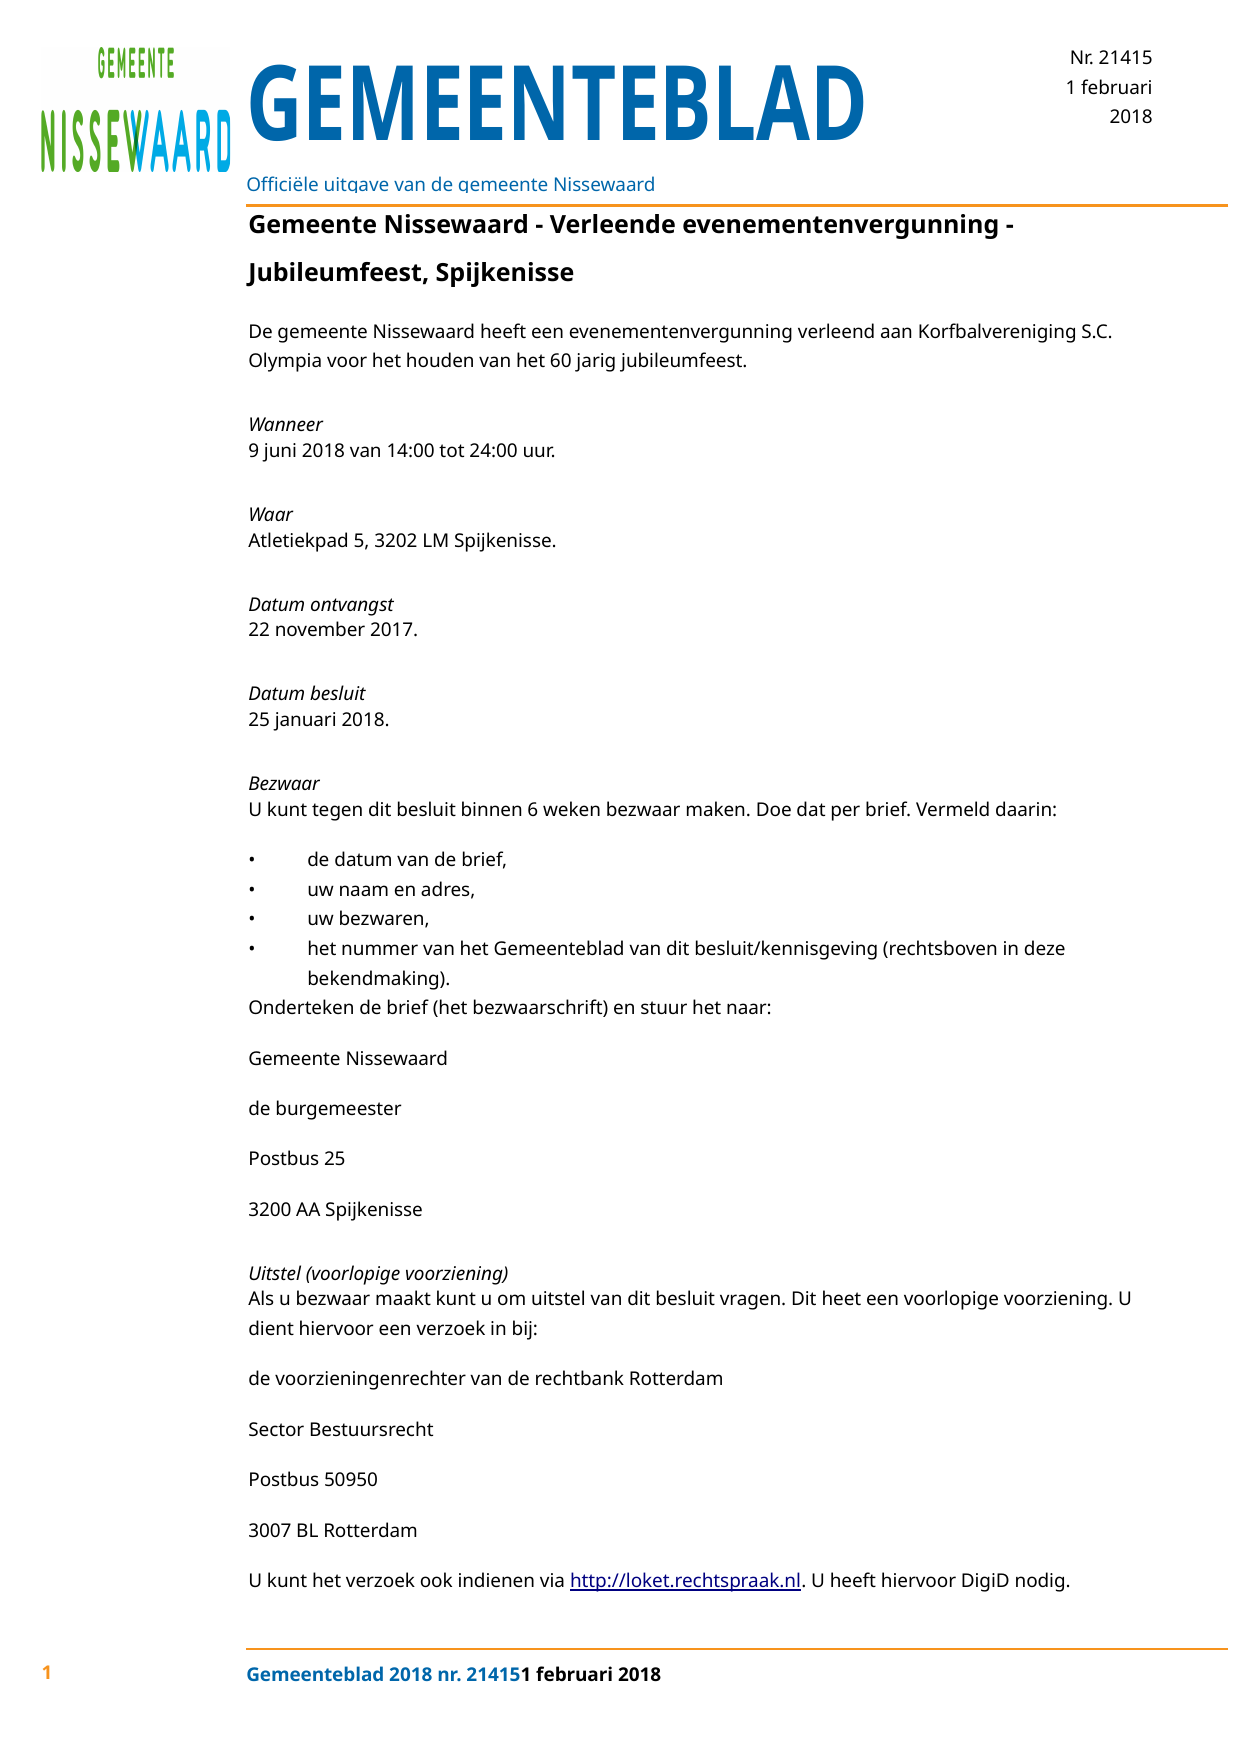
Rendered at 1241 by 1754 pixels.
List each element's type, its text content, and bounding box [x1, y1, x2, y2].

text U kunt tegen dit besluit binnen 6 weken bezwaar maken. Doe dat per brief. Vermeld daarin: [248, 796, 1152, 822]
text Gemeente Nissewaard [248, 1045, 1152, 1070]
text Uitstel (voorlopige voorziening) [248, 1260, 1152, 1286]
picture [154, 157, 165, 172]
text 9 juni 2018 van 14:00 tot 24:00 uur. [248, 437, 1152, 463]
text Atletiekpad 5, 3202 LM Spijkenisse. [248, 527, 1152, 553]
text Sector Bestuursrecht [248, 1416, 1152, 1442]
list de datum van de brief, [248, 846, 1152, 872]
text Onderteken de brief (het bezwaarschrift) en stuur het naar: [248, 994, 1152, 1020]
text Postbus 50950 [248, 1466, 1152, 1492]
list uw naam en adres, [248, 876, 1152, 902]
text Bezwaar [248, 770, 1152, 796]
text 22 november 2017. [248, 617, 1152, 642]
text U kunt het verzoek ook indienen via http://loket.rechtspraak.nl. U heeft hiervoor DigiD nodig. [248, 1567, 1152, 1593]
text Als u bezwaar maakt kunt u om uitstel van dit besluit vragen. Dit heet een voorlopige voorziening. U dient hiervoor een verzoek in bij: [248, 1286, 1152, 1341]
picture [41, 47, 231, 172]
picture [200, 151, 206, 172]
text de burgemeester [248, 1095, 1152, 1121]
text 3200 AA Spijkenisse [248, 1196, 1152, 1222]
text Datum besluit [248, 681, 1152, 706]
text 25 januari 2018. [248, 706, 1152, 732]
list het nummer van het Gemeenteblad van dit besluit/kennisgeving (rechtsboven in deze bekendmaking). [248, 935, 1152, 990]
list uw bezwaren, [248, 906, 1152, 931]
text Postbus 25 [248, 1146, 1152, 1171]
picture [176, 157, 187, 172]
text Datum ontvangst [248, 591, 1152, 617]
picture [222, 122, 227, 160]
picture [201, 122, 206, 138]
text Waar [248, 501, 1152, 527]
text 3007 BL Rotterdam [248, 1517, 1152, 1543]
text De gemeente Nissewaard heeft een evenementenvergunning verleend aan Korfbalvereniging S.C. Olympia voor het houden van het 60 jarig jubileumfeest. [248, 318, 1152, 373]
text Wanneer [248, 411, 1152, 437]
text Gemeente Nissewaard - Verleende evenementenvergunning - Jubileumfeest, Spijkenisse [248, 207, 1152, 288]
text de voorzieningenrechter van de rechtbank Rotterdam [248, 1366, 1152, 1391]
